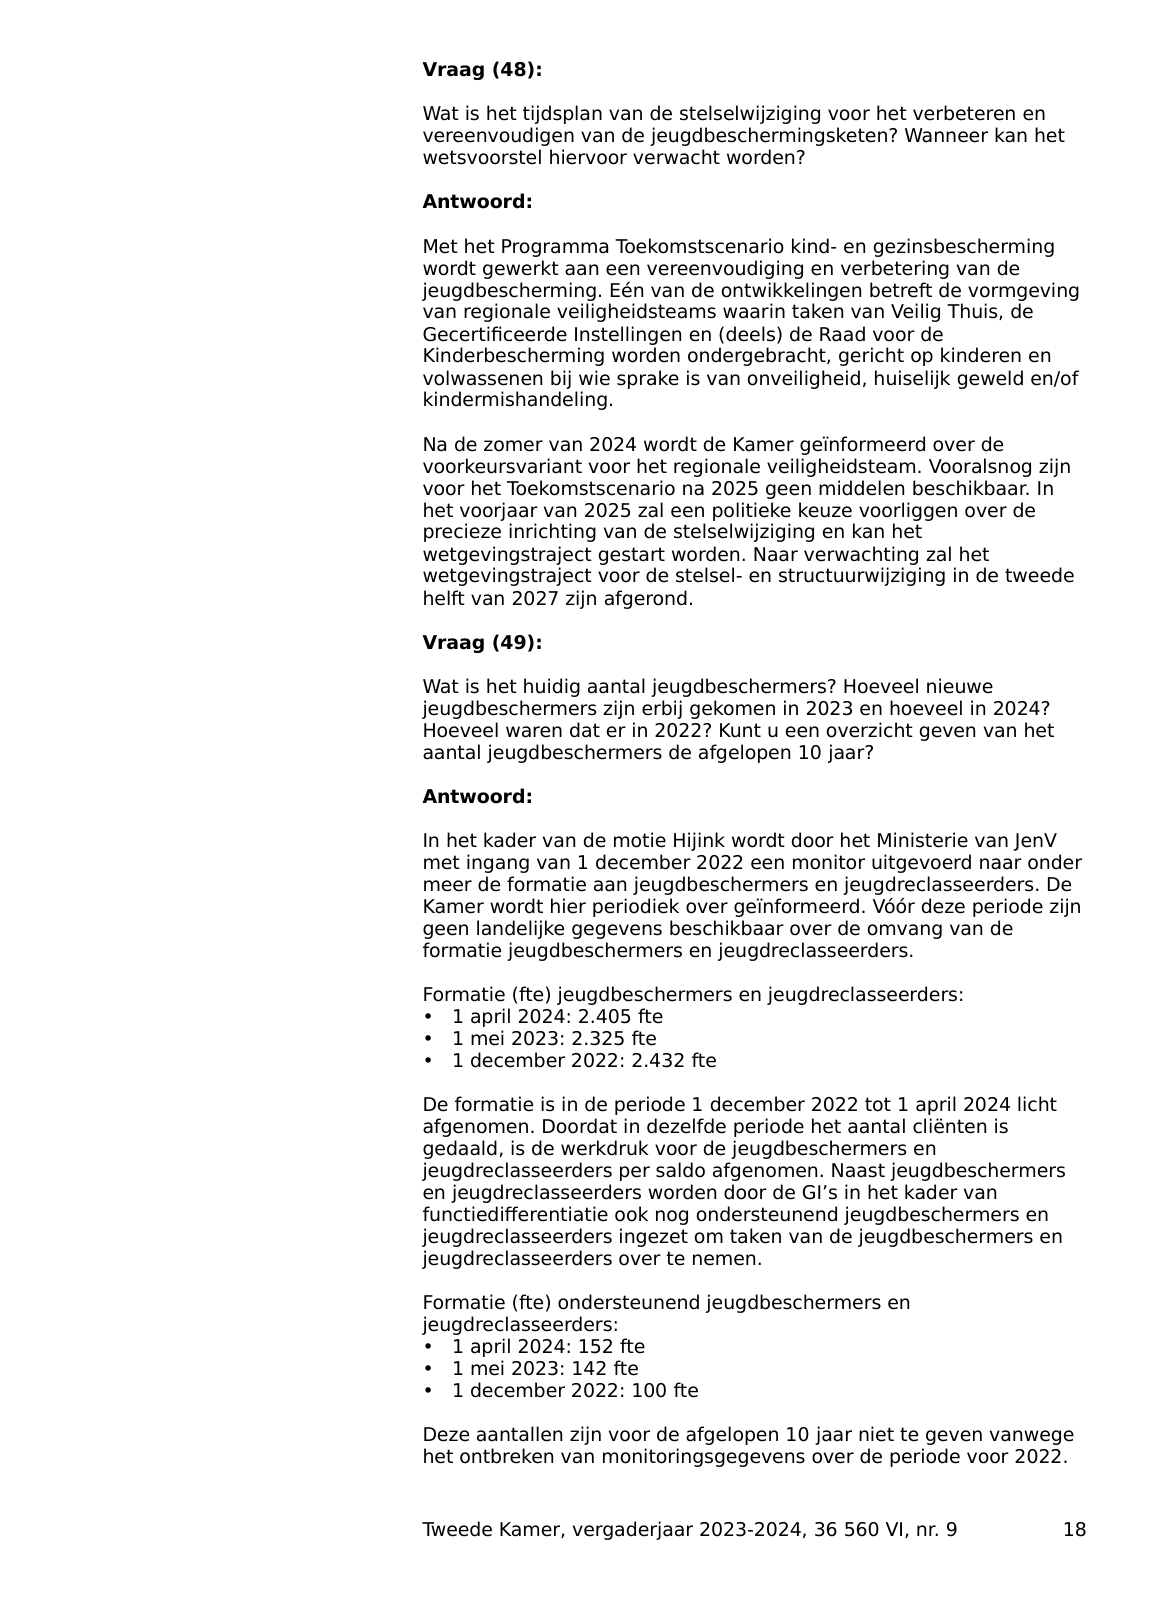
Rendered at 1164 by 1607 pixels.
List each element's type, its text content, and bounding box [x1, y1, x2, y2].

text • 1 mei 2023: 142 fte [422, 1358, 1087, 1380]
text In het kader van de motie Hijink wordt door het Ministerie van JenV met ingang van 1 december 2022 een monitor uitgevoerd naar onder meer de formatie aan jeugdbeschermers en jeugdreclasseerders. De Kamer wordt hier periodiek over geïnformeerd. Vóór deze periode zijn geen landelijke gegevens beschikbaar over de omvang van de formatie jeugdbeschermers en jeugdreclasseerders. [422, 830, 1087, 962]
text De formatie is in de periode 1 december 2022 tot 1 april 2024 licht afgenomen. Doordat in dezelfde periode het aantal cliënten is gedaald, is de werkdruk voor de jeugdbeschermers en jeugdreclasseerders per saldo afgenomen. Naast jeugdbeschermers en jeugdreclasseerders worden door de GI’s in het kader van functiedifferentiatie ook nog ondersteunend jeugdbeschermers en jeugdreclasseerders ingezet om taken van de jeugdbeschermers en jeugdreclasseerders over te nemen. [422, 1094, 1087, 1270]
text • 1 april 2024: 2.405 fte [422, 1006, 1087, 1028]
subtitle Vraag (49): [422, 632, 1087, 653]
subtitle Antwoord: [422, 786, 1087, 808]
text • 1 mei 2023: 2.325 fte [422, 1028, 1087, 1050]
text Formatie (fte) jeugdbeschermers en jeugdreclasseerders: [422, 984, 1087, 1006]
subtitle Antwoord: [422, 191, 1087, 213]
text Na de zomer van 2024 wordt de Kamer geïnformeerd over de voorkeursvariant voor het regionale veiligheidsteam. Vooralsnog zijn voor het Toekomstscenario na 2025 geen middelen beschikbaar. In het voorjaar van 2025 zal een politieke keuze voorliggen over de precieze inrichting van de stelselwijziging en kan het wetgevingstraject gestart worden. Naar verwachting zal het wetgevingstraject voor de stelsel- en structuurwijziging in de tweede helft van 2027 zijn afgerond. [422, 433, 1087, 609]
text Wat is het tijdsplan van de stelselwijziging voor het verbeteren en vereenvoudigen van de jeugdbeschermingsketen? Wanneer kan het wetsvoorstel hiervoor verwacht worden? [422, 103, 1087, 169]
text • 1 december 2022: 100 fte [422, 1380, 1087, 1402]
text Deze aantallen zijn voor de afgelopen 10 jaar niet te geven vanwege het ontbreken van monitoringsgegevens over de periode voor 2022. [422, 1424, 1087, 1468]
subtitle Vraag (48): [422, 59, 1087, 81]
text • 1 december 2022: 2.432 fte [422, 1050, 1087, 1072]
text Formatie (fte) ondersteunend jeugdbeschermers en jeugdreclasseerders: [422, 1292, 1087, 1336]
text Wat is het huidig aantal jeugdbeschermers? Hoeveel nieuwe jeugdbeschermers zijn erbij gekomen in 2023 en hoeveel in 2024? Hoeveel waren dat er in 2022? Kunt u een overzicht geven van het aantal jeugdbeschermers de afgelopen 10 jaar? [422, 676, 1087, 764]
text Met het Programma Toekomstscenario kind- en gezinsbescherming wordt gewerkt aan een vereenvoudiging en verbetering van de jeugdbescherming. Eén van de ontwikkelingen betreft de vormgeving van regionale veiligheidsteams waarin taken van Veilig Thuis, de Gecertificeerde Instellingen en (deels) de Raad voor de Kinderbescherming worden ondergebracht, gericht op kinderen en volwassenen bij wie sprake is van onveiligheid, huiselijk geweld en/of kindermishandeling. [422, 236, 1087, 411]
text • 1 april 2024: 152 fte [422, 1336, 1087, 1358]
